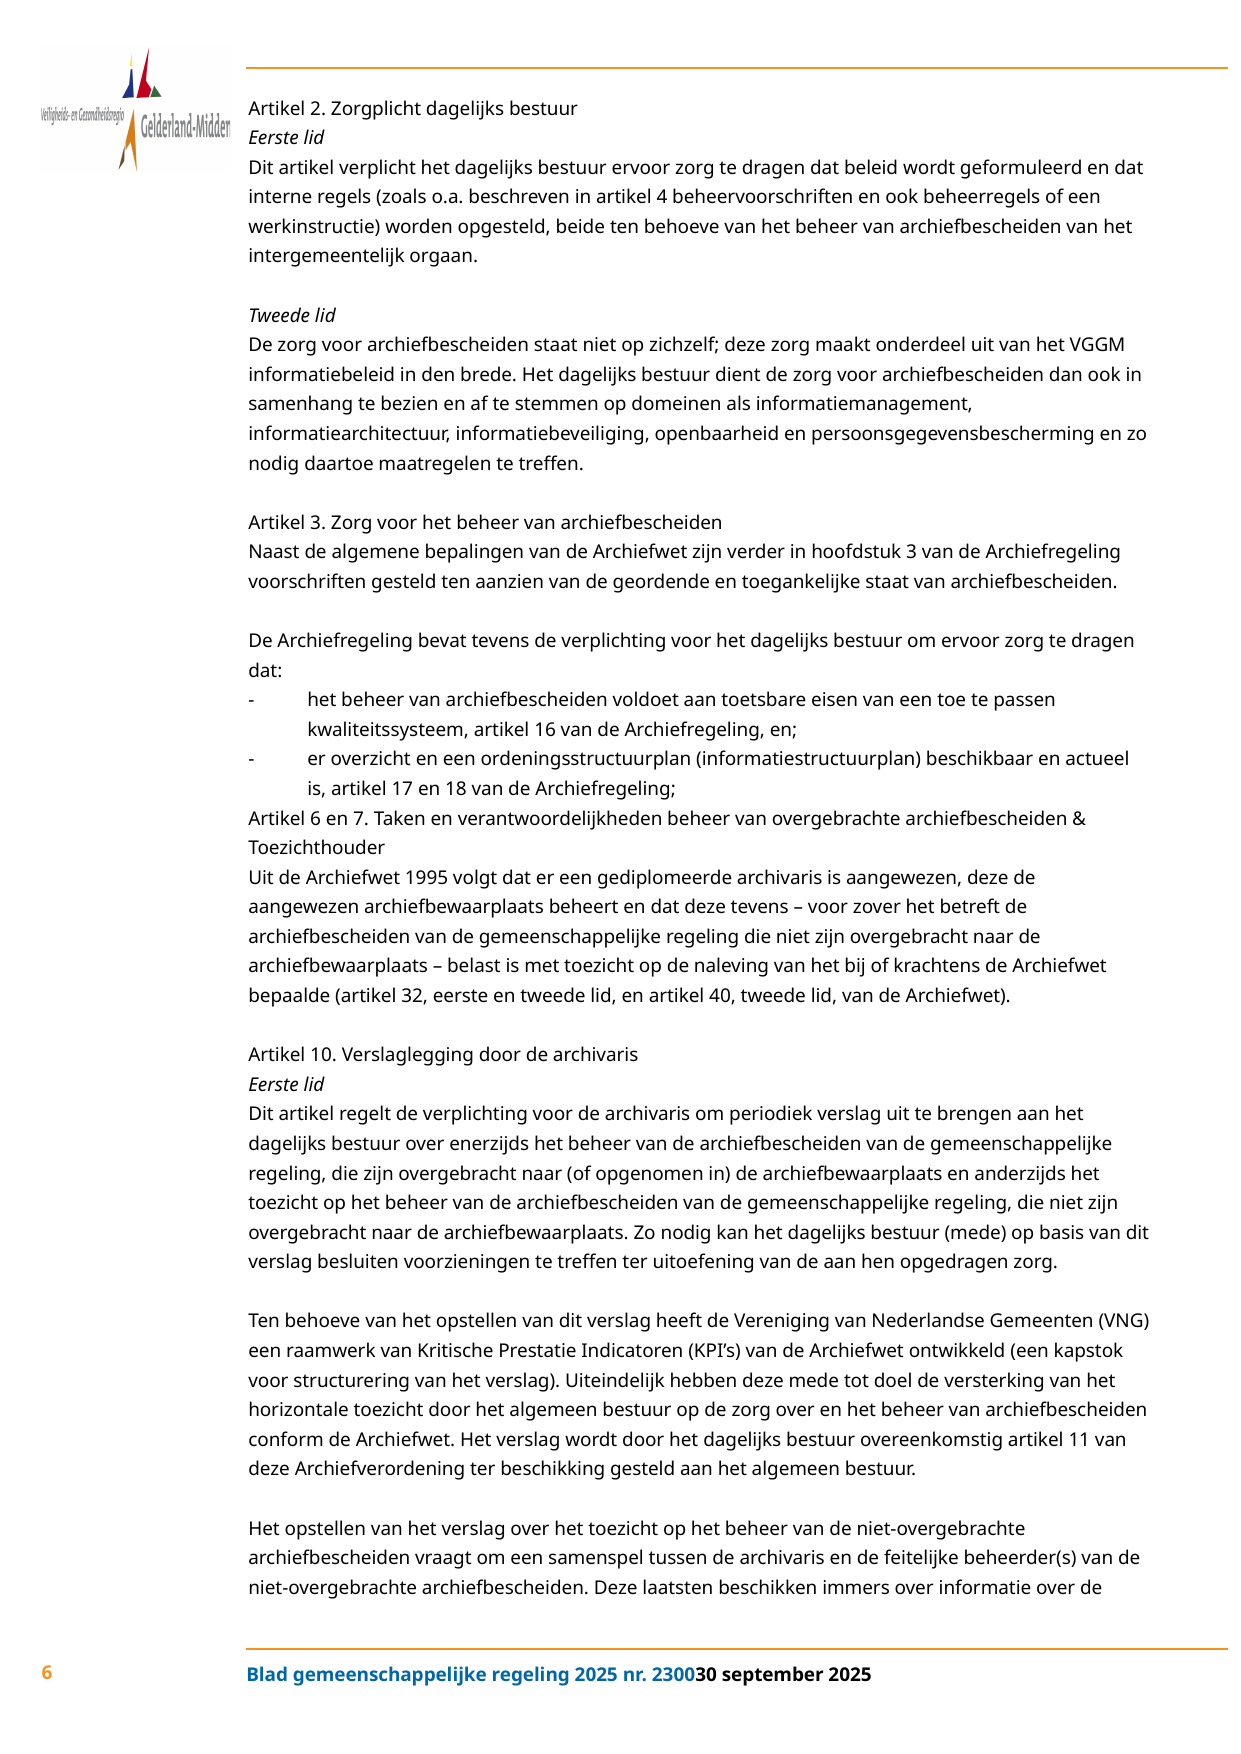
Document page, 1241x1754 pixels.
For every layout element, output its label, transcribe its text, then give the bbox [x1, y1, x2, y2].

picture [41, 47, 231, 172]
text Dit artikel verplicht het dagelijks bestuur ervoor zorg te dragen dat beleid wordt geformuleerd en dat interne regels (zoals o.a. beschreven in artikel 4 beheervoorschriften en ook beheerregels of een werkinstructie) worden opgesteld, beide ten behoeve van het beheer van archiefbescheiden van het intergemeentelijk orgaan. [248, 154, 1152, 268]
text Artikel 3. Zorg voor het beheer van archiefbescheiden [248, 509, 1152, 535]
text Naast de algemene bepalingen van de Archiefwet zijn verder in hoofdstuk 3 van de Archiefregeling voorschriften gesteld ten aanzien van de geordende en toegankelijke staat van archiefbescheiden. [248, 538, 1152, 594]
text Tweede lid [248, 302, 1152, 328]
text De zorg voor archiefbescheiden staat niet op zichzelf; deze zorg maakt onderdeel uit van het VGGM informatiebeleid in den brede. Het dagelijks bestuur dient de zorg voor archiefbescheiden dan ook in samenhang te bezien en af te stemmen op domeinen als informatiemanagement, informatiearchitectuur, informatiebeveiliging, openbaarheid en persoonsgegevensbescherming en zo nodig daartoe maatregelen te treffen. [248, 331, 1152, 476]
text Eerste lid [248, 124, 1152, 150]
list het beheer van archiefbescheiden voldoet aan toetsbare eisen van een toe te passen kwaliteitssysteem, artikel 16 van de Archiefregeling, en; [248, 686, 1152, 742]
list er overzicht en een ordeningsstructuurplan (informatiestructuurplan) beschikbaar en actueel is, artikel 17 en 18 van de Archiefregeling; [248, 746, 1152, 801]
text Ten behoeve van het opstellen van dit verslag heeft de Vereniging van Nederlandse Gemeenten (VNG) een raamwerk van Kritische Prestatie Indicatoren (KPI’s) van de Archiefwet ontwikkeld (een kapstok voor structurering van het verslag). Uiteindelijk hebben deze mede tot doel de versterking van het horizontale toezicht door het algemeen bestuur op de zorg over en het beheer van archiefbescheiden conform de Archiefwet. Het verslag wordt door het dagelijks bestuur overeenkomstig artikel 11 van deze Archiefverordening ter beschikking gesteld aan het algemeen bestuur. [248, 1308, 1152, 1481]
text De Archiefregeling bevat tevens de verplichting voor het dagelijks bestuur om ervoor zorg te dragen dat: [248, 627, 1152, 683]
text Uit de Archiefwet 1995 volgt dat er een gediplomeerde archivaris is aangewezen, deze de aangewezen archiefbewaarplaats beheert en dat deze tevens – voor zover het betreft de archiefbescheiden van de gemeenschappelijke regeling die niet zijn overgebracht naar de archiefbewaarplaats – belast is met toezicht op de naleving van het bij of krachtens de Archiefwet bepaalde (artikel 32, eerste en tweede lid, en artikel 40, tweede lid, van de Archiefwet). [248, 864, 1152, 1008]
text Artikel 6 en 7. Taken en verantwoordelijkheden beheer van overgebrachte archiefbescheiden & Toezichthouder [248, 805, 1152, 860]
text Dit artikel regelt de verplichting voor de archivaris om periodiek verslag uit te brengen aan het dagelijks bestuur over enerzijds het beheer van de archiefbescheiden van de gemeenschappelijke regeling, die zijn overgebracht naar (of opgenomen in) de archiefbewaarplaats en anderzijds het toezicht op het beheer van de archiefbescheiden van de gemeenschappelijke regeling, die niet zijn overgebracht naar de archiefbewaarplaats. Zo nodig kan het dagelijks bestuur (mede) op basis van dit verslag besluiten voorzieningen te treffen ter uitoefening van de aan hen opgedragen zorg. [248, 1101, 1152, 1274]
text Artikel 2. Zorgplicht dagelijks bestuur [248, 95, 1152, 121]
text Het opstellen van het verslag over het toezicht op het beheer van de niet-overgebrachte archiefbescheiden vraagt om een samenspel tussen de archivaris en de feitelijke beheerder(s) van de niet-overgebrachte archiefbescheiden. Deze laatsten beschikken immers over informatie over de [248, 1515, 1152, 1600]
text Artikel 10. Verslaglegging door de archivaris [248, 1041, 1152, 1067]
text Eerste lid [248, 1071, 1152, 1097]
